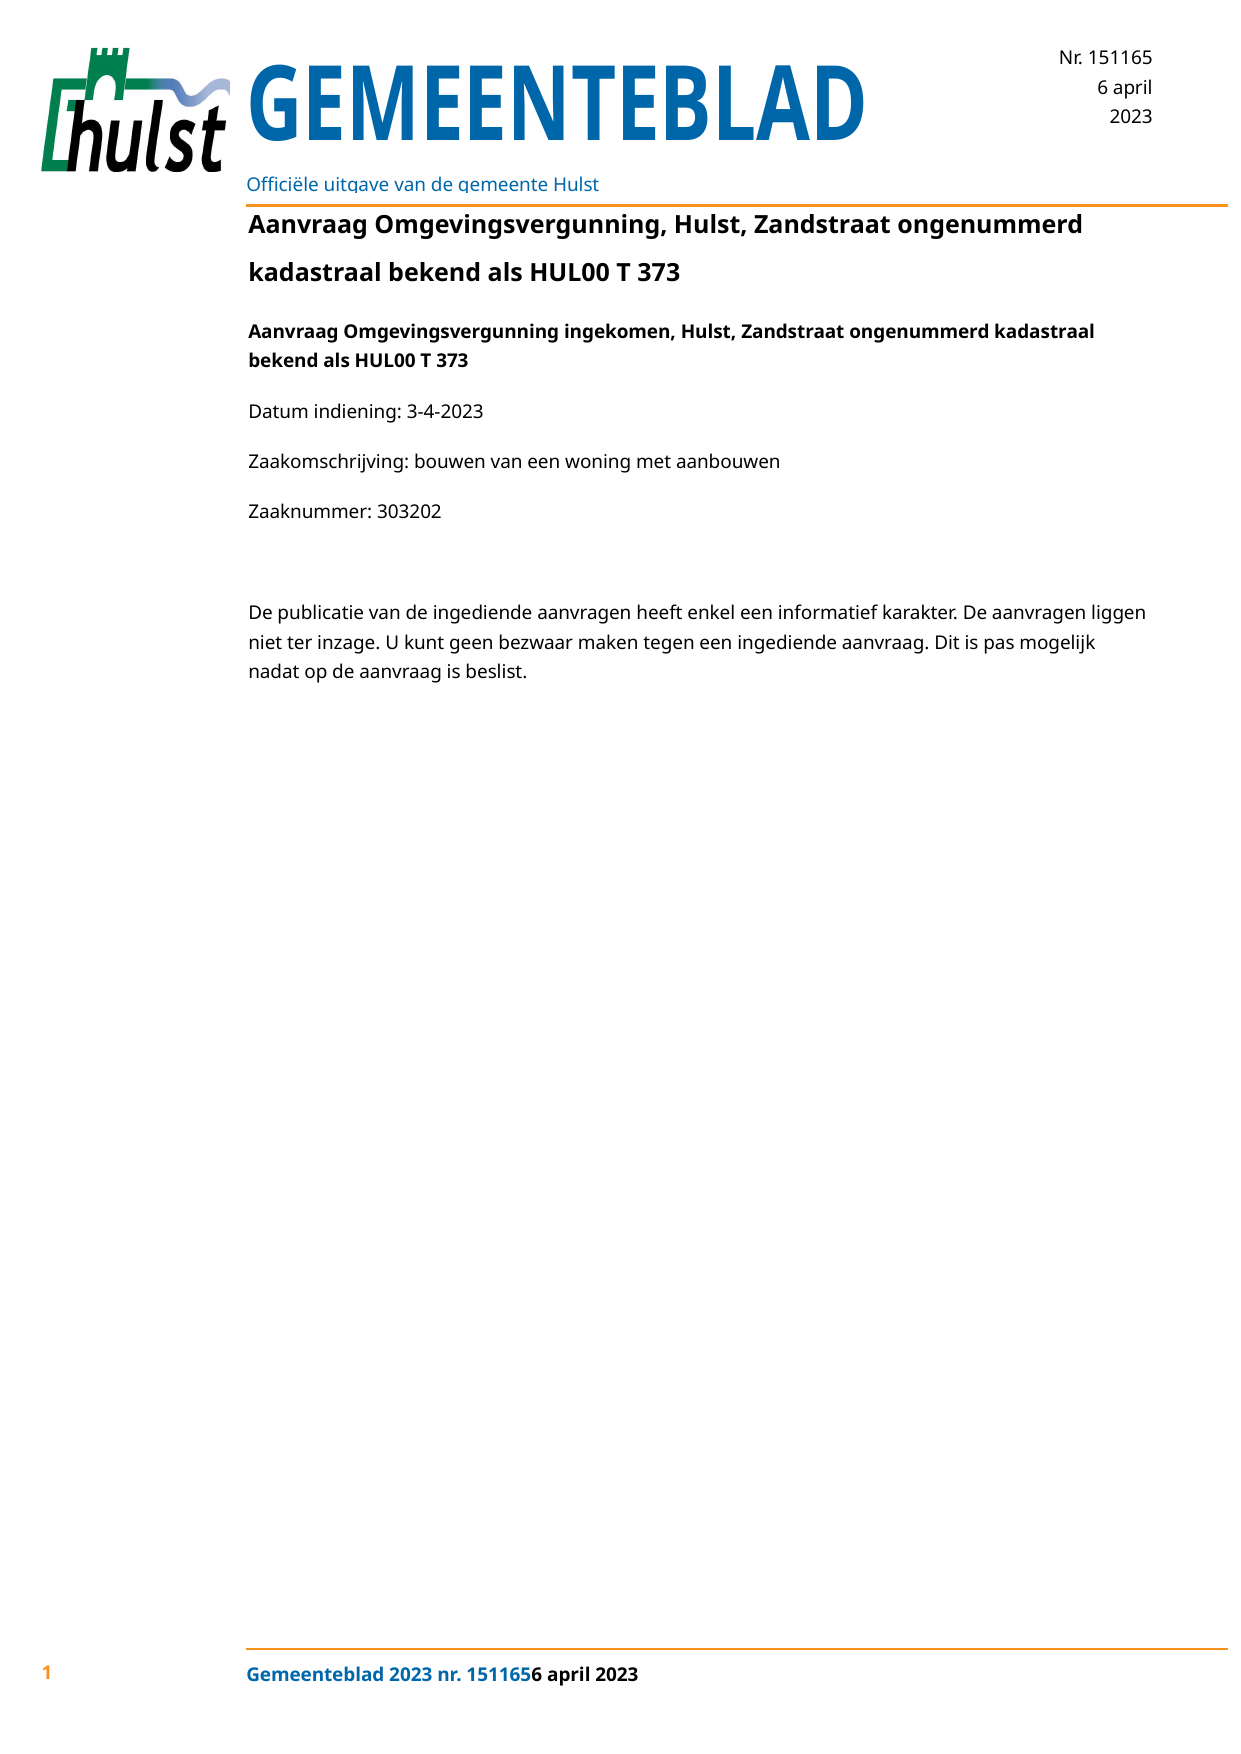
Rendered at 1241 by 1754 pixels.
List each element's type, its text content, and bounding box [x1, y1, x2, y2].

text Aanvraag Omgevingsvergunning ingekomen, Hulst, Zandstraat ongenummerd kadastraal bekend als HUL00 T 373 [248, 318, 1152, 373]
text De publicatie van de ingediende aanvragen heeft enkel een informatief karakter. De aanvragen liggen niet ter inzage. U kunt geen bezwaar maken tegen een ingediende aanvraag. Dit is pas mogelijk nadat op de aanvraag is beslist. [248, 599, 1152, 684]
picture [41, 47, 231, 172]
text Datum indiening: 3-4-2023 [248, 398, 1152, 424]
text Zaakomschrijving: bouwen van een woning met aanbouwen [248, 448, 1152, 474]
text Aanvraag Omgevingsvergunning, Hulst, Zandstraat ongenummerd kadastraal bekend als HUL00 T 373 [248, 207, 1152, 288]
text Zaaknummer: 303202 [248, 499, 1152, 524]
